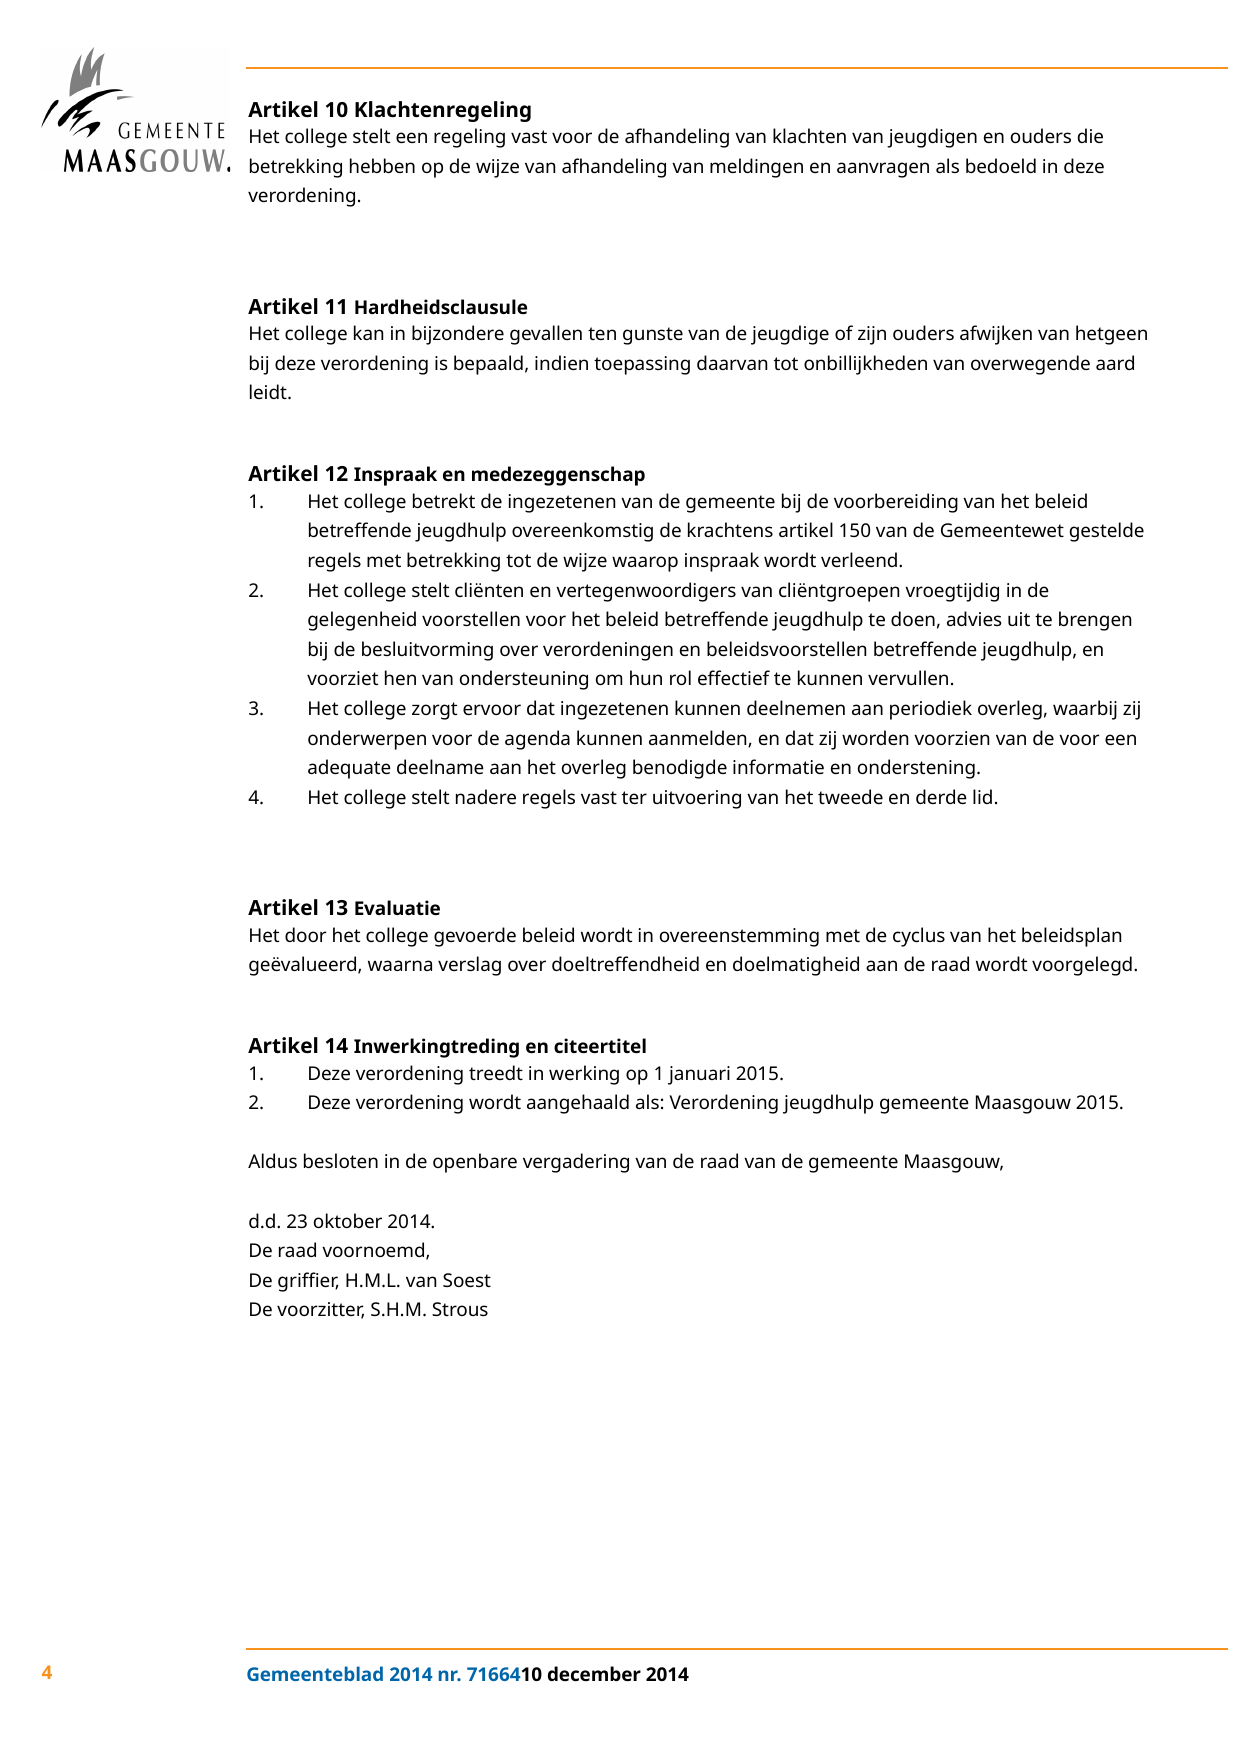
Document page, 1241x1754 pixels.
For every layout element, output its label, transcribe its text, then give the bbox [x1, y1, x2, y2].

text Artikel 12 Inspraak en medezeggenschap [248, 459, 1152, 488]
text Het college stelt een regeling vast voor de afhandeling van klachten van jeugdigen en ouders die betrekking hebben op de wijze van afhandeling van meldingen en aanvragen als bedoeld in deze verordening. [248, 123, 1152, 208]
text Het door het college gevoerde beleid wordt in overeenstemming met de cyclus van het beleidsplan geëvalueerd, waarna verslag over doeltreffendheid en doelmatigheid aan de raad wordt voorgelegd. [248, 922, 1152, 977]
text Het college kan in bijzondere gevallen ten gunste van de jeugdige of zijn ouders afwijken van hetgeen bij deze verordening is bepaald, indien toepassing daarvan tot onbillijkheden van overwegende aard leidt. [248, 320, 1152, 405]
text De griffier, H.M.L. van Soest [248, 1267, 1152, 1293]
list Deze verordening treedt in werking op 1 januari 2015. [248, 1060, 1152, 1086]
text Artikel 14 Inwerkingtreding en citeertitel [248, 1031, 1152, 1060]
list Het college stelt cliënten en vertegenwoordigers van cliëntgroepen vroegtijdig in de gelegenheid voorstellen voor het beleid betreffende jeugdhulp te doen, advies uit te brengen bij de besluitvorming over verordeningen en beleidsvoorstellen betreffende jeugdhulp, en voorziet hen van ondersteuning om hun rol effectief te kunnen vervullen. [248, 577, 1152, 691]
text De raad voornoemd, [248, 1237, 1152, 1263]
text De voorzitter, S.H.M. Strous [248, 1297, 1152, 1322]
list Het college stelt nadere regels vast ter uitvoering van het tweede en derde lid. [248, 784, 1152, 809]
text Artikel 13 Evaluatie [248, 893, 1152, 922]
list Het college betrekt de ingezetenen van de gemeente bij de voorbereiding van het beleid betreffende jeugdhulp overeenkomstig de krachtens artikel 150 van de Gemeentewet gestelde regels met betrekking tot de wijze waarop inspraak wordt verleend. [248, 488, 1152, 573]
list Deze verordening wordt aangehaald als: Verordening jeugdhulp gemeente Maasgouw 2015. [248, 1089, 1152, 1115]
list Het college zorgt ervoor dat ingezetenen kunnen deelnemen aan periodiek overleg, waarbij zij onderwerpen voor de agenda kunnen aanmelden, en dat zij worden voorzien van de voor een adequate deelname aan het overleg benodigde informatie en onderstening. [248, 695, 1152, 780]
text Artikel 11 Hardheidsclausule [248, 292, 1152, 320]
picture [41, 47, 231, 172]
text Aldus besloten in de openbare vergadering van de raad van de gemeente Maasgouw, [248, 1149, 1152, 1174]
text d.d. 23 oktober 2014. [248, 1208, 1152, 1233]
text Artikel 10 Klachtenregeling [248, 95, 1152, 123]
